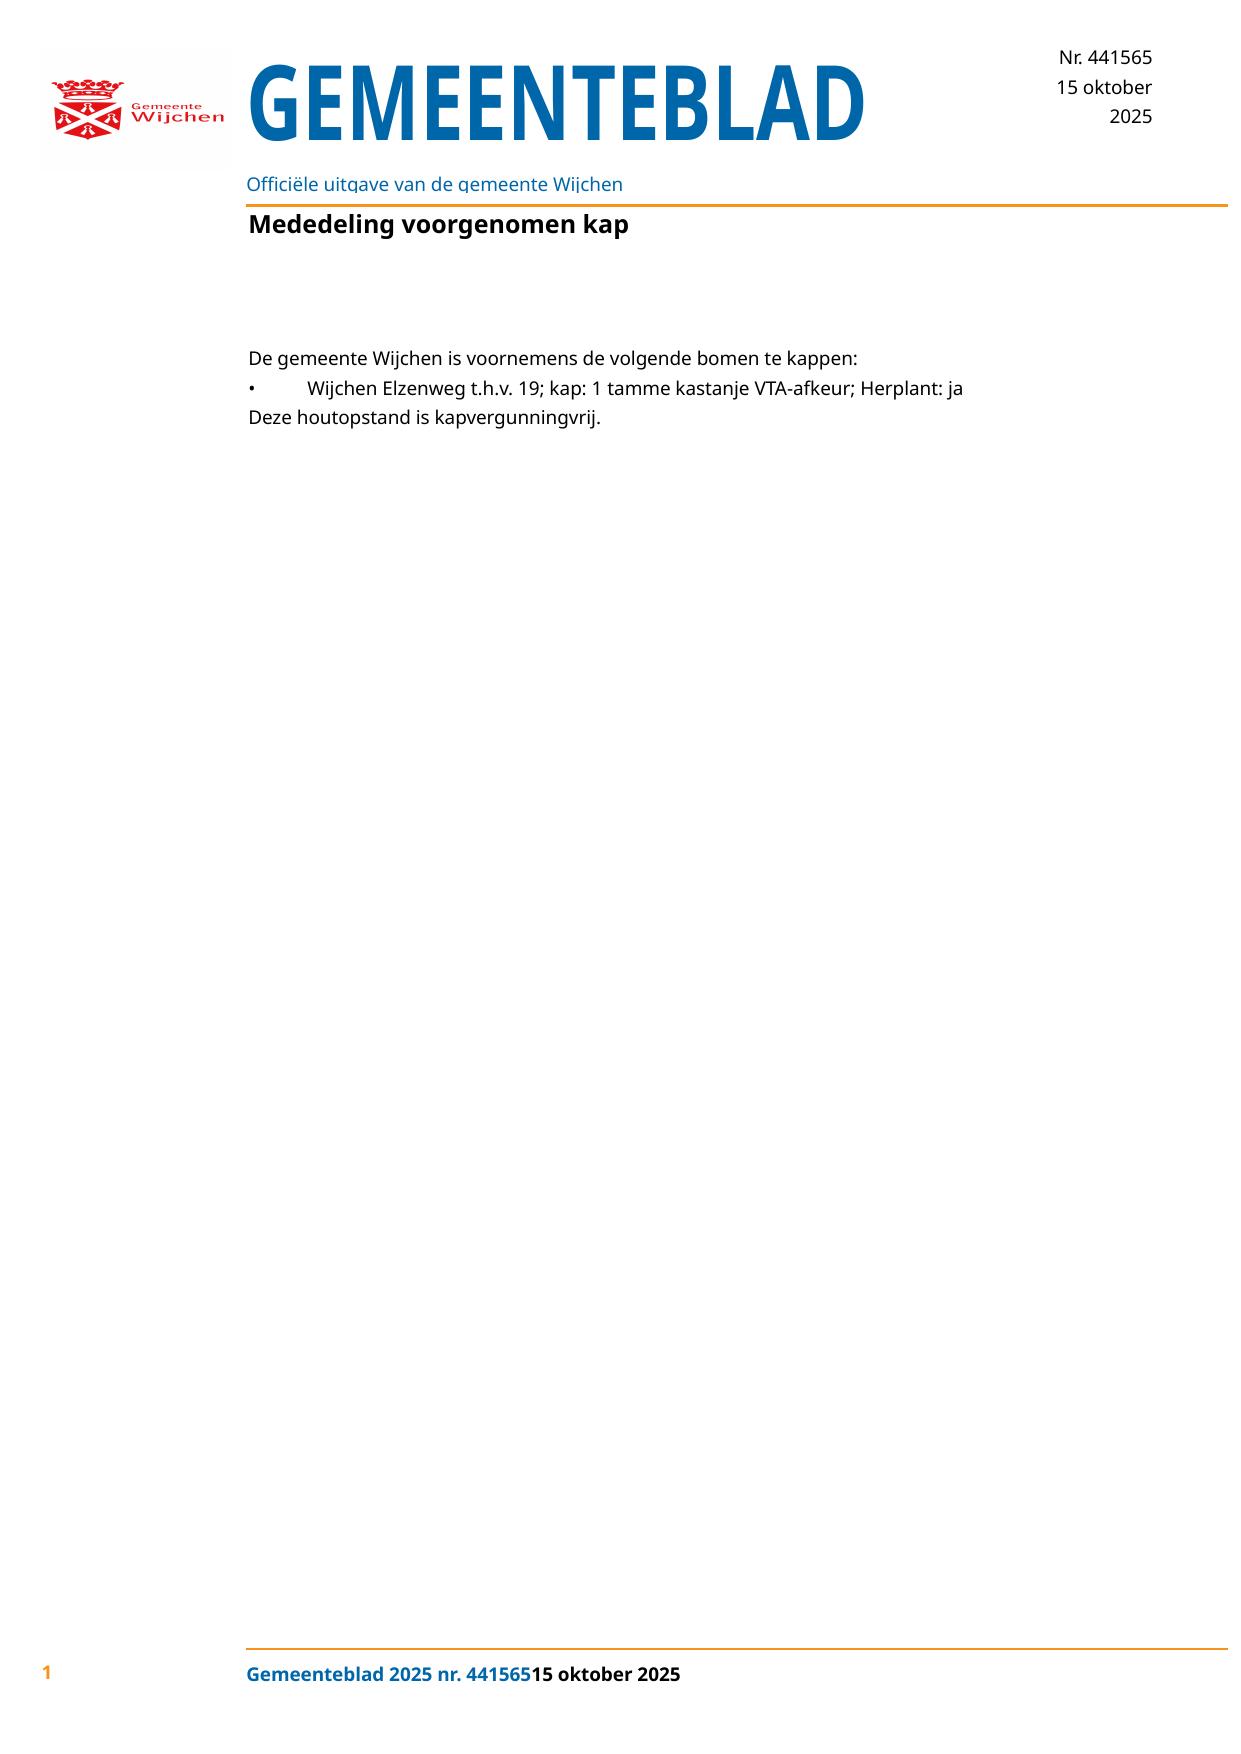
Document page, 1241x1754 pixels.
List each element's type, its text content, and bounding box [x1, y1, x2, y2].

picture [41, 47, 231, 172]
text Mededeling voorgenomen kap [248, 207, 1152, 241]
list Wijchen Elzenweg t.h.v. 19; kap: 1 tamme kastanje VTA-afkeur; Herplant: ja [248, 375, 1152, 401]
text Deze houtopstand is kapvergunningvrij. [248, 404, 1152, 430]
text De gemeente Wijchen is voornemens de volgende bomen te kappen: [248, 345, 1152, 371]
